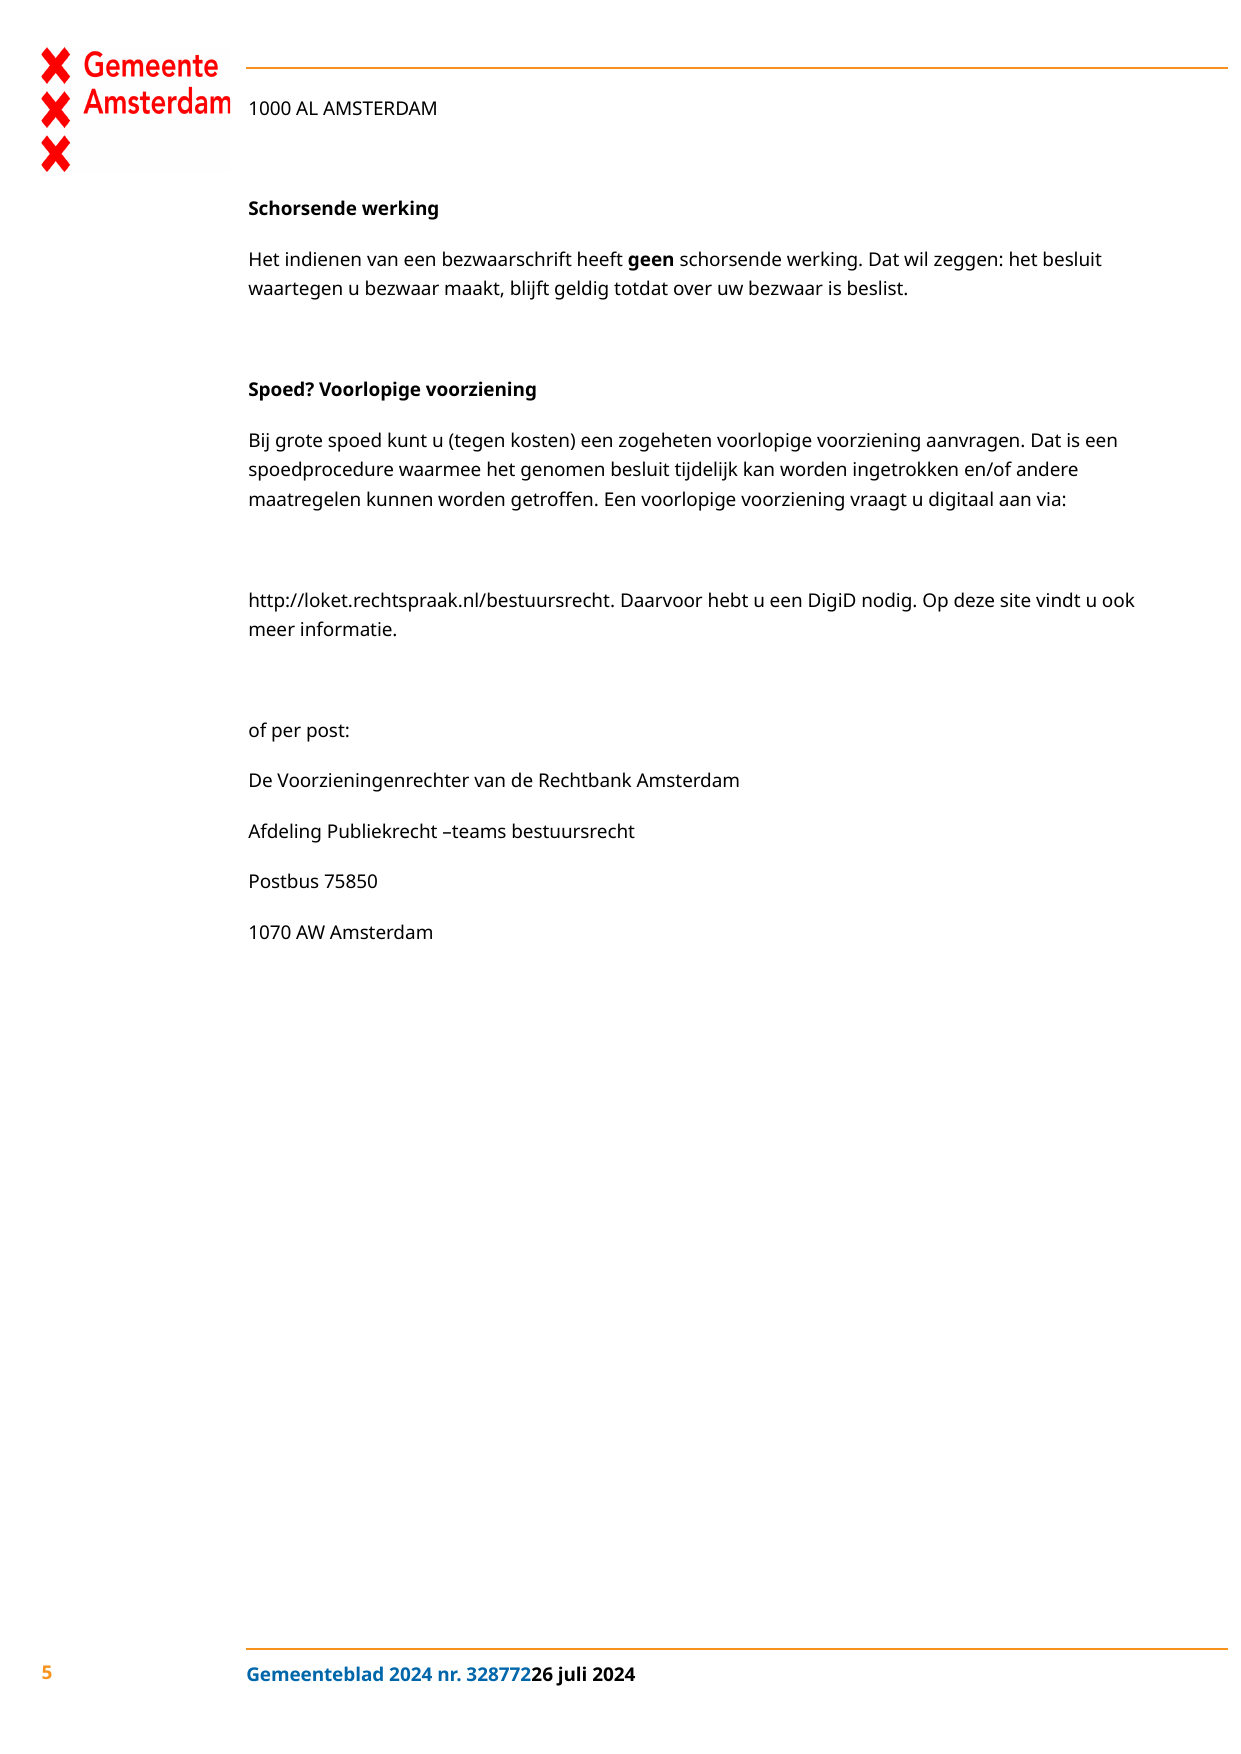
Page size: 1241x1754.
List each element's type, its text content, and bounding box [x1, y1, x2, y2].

text Spoed? Voorlopige voorziening [248, 376, 1152, 402]
text 1000 AL AMSTERDAM [248, 95, 1152, 121]
text http://loket.rechtspraak.nl/bestuursrecht. Daarvoor hebt u een DigiD nodig. Op deze site vindt u ook meer informatie. [248, 587, 1152, 642]
text of per post: [248, 717, 1152, 743]
text Bij grote spoed kunt u (tegen kosten) een zogeheten voorlopige voorziening aanvragen. Dat is een spoedprocedure waarmee het genomen besluit tijdelijk kan worden ingetrokken en/of andere maatregelen kunnen worden getroffen. Een voorlopige voorziening vraagt u digitaal aan via: [248, 427, 1152, 512]
text De Voorzieningenrechter van de Rechtbank Amsterdam [248, 768, 1152, 793]
picture [41, 47, 231, 172]
text Postbus 75850 [248, 868, 1152, 894]
text Afdeling Publiekrecht –teams bestuursrecht [248, 818, 1152, 844]
text Het indienen van een bezwaarschrift heeft geen schorsende werking. Dat wil zeggen: het besluit waartegen u bezwaar maakt, blijft geldig totdat over uw bezwaar is beslist. [248, 246, 1152, 301]
text 1070 AW Amsterdam [248, 919, 1152, 945]
text Schorsende werking [248, 196, 1152, 221]
